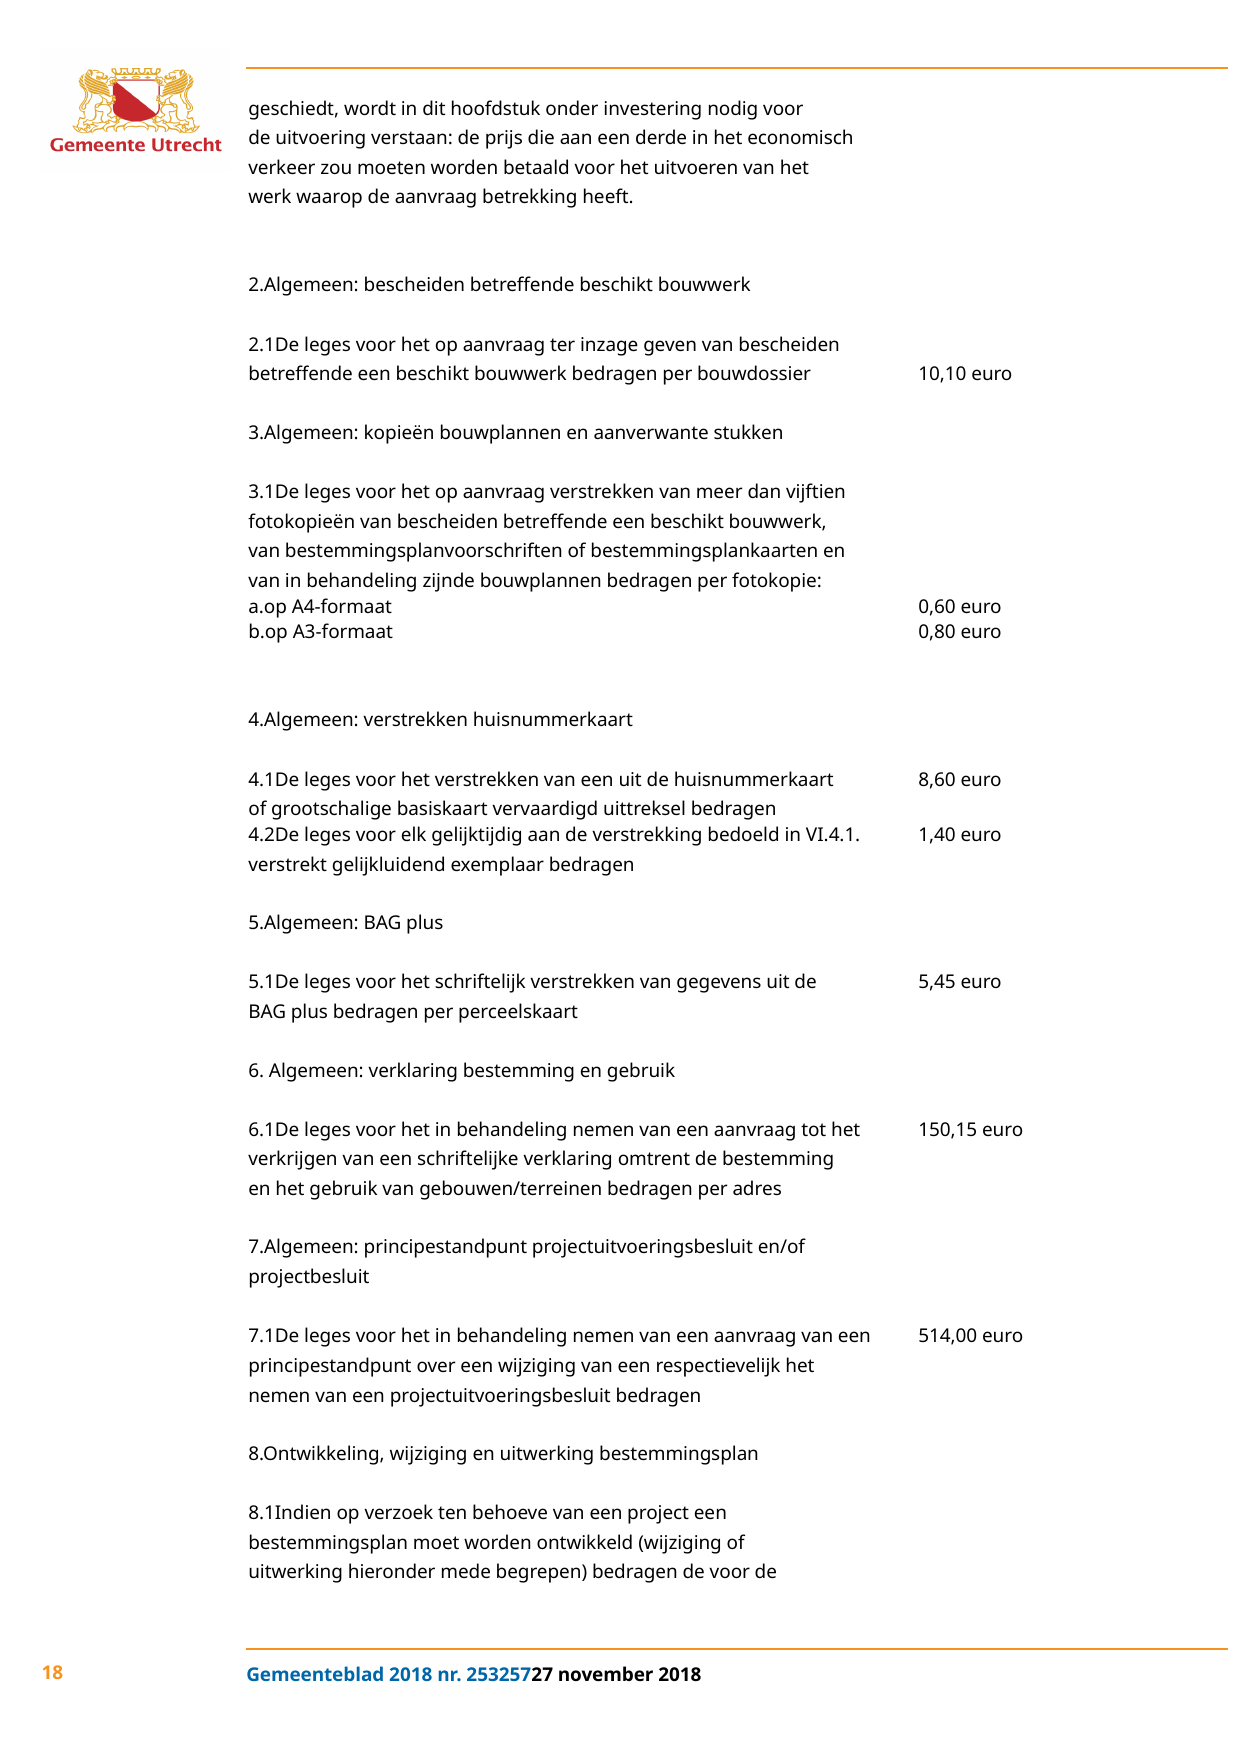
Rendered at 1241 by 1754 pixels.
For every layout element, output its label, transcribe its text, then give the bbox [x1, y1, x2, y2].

table_cell 4.2De leges voor elk gelijktijdig aan de verstrekking bedoeld in VI.4.1. verstrekt gelijkluidend exemplaar bedragen [248, 821, 918, 877]
text 2.Algemeen: bescheiden betreffende beschikt bouwwerk [248, 272, 1152, 297]
table_header geschiedt, wordt in dit hoofdstuk onder investering nodig voor de uitvoering verstaan: de prijs die aan een derde in het economisch verkeer zou moeten worden betaald voor het uitvoeren van het werk waarop de aanvraag betrekking heeft. [248, 95, 918, 239]
text 4.Algemeen: verstrekken huisnummerkaart [248, 707, 1152, 732]
table_header 10,10 euro [918, 331, 1152, 386]
table_header [918, 478, 1152, 593]
table_cell b.op A3-formaat [248, 619, 918, 644]
table_cell a.op A4-formaat [248, 593, 918, 618]
table_header 6.1De leges voor het in behandeling nemen van een aanvraag tot het verkrijgen van een schriftelijke verklaring omtrent de bestemming en het gebruik van gebouwen/terreinen bedragen per adres [248, 1116, 918, 1201]
table_header 150,15 euro [918, 1116, 1152, 1201]
table_cell 0,60 euro [918, 593, 1152, 618]
picture [41, 47, 231, 172]
table_header [918, 1500, 1152, 1584]
text 5.Algemeen: BAG plus [248, 909, 1152, 935]
table_header 4.1De leges voor het verstrekken van een uit de huisnummerkaart of grootschalige basiskaart vervaardigd uittreksel bedragen [248, 766, 918, 821]
table_cell 0,80 euro [918, 619, 1152, 644]
table_header 514,00 euro [918, 1323, 1152, 1407]
table_header 3.1De leges voor het op aanvraag verstrekken van meer dan vijftien fotokopieën van bescheiden betreffende een beschikt bouwwerk, van bestemmingsplanvoorschriften of bestemmingsplankaarten en van in behandeling zijnde bouwplannen bedragen per fotokopie: [248, 478, 918, 593]
table_header 2.1De leges voor het op aanvraag ter inzage geven van bescheiden betreffende een beschikt bouwwerk bedragen per bouwdossier [248, 331, 918, 386]
table_cell 1,40 euro [918, 821, 1152, 877]
text 3.Algemeen: kopieën bouwplannen en aanverwante stukken [248, 419, 1152, 445]
table_header 8.1Indien op verzoek ten behoeve van een project een bestemmingsplan moet worden ontwikkeld (wijziging of uitwerking hieronder mede begrepen) bedragen de voor de [248, 1500, 918, 1584]
table_header 5.1De leges voor het schriftelijk verstrekken van gegevens uit de BAG plus bedragen per perceelskaart [248, 969, 918, 1024]
table_header [918, 95, 1152, 239]
table_header 8,60 euro [918, 766, 1152, 821]
text 6. Algemeen: verklaring bestemming en gebruik [248, 1057, 1152, 1082]
text projectbesluit [248, 1263, 1152, 1289]
table_header 5,45 euro [918, 969, 1152, 1024]
text 7.Algemeen: principestandpunt projectuitvoeringsbesluit en/of [248, 1234, 1152, 1259]
table_header 7.1De leges voor het in behandeling nemen van een aanvraag van een principestandpunt over een wijziging van een respectievelijk het nemen van een projectuitvoeringsbesluit bedragen [248, 1323, 918, 1407]
text 8.Ontwikkeling, wijziging en uitwerking bestemmingsplan [248, 1440, 1152, 1466]
